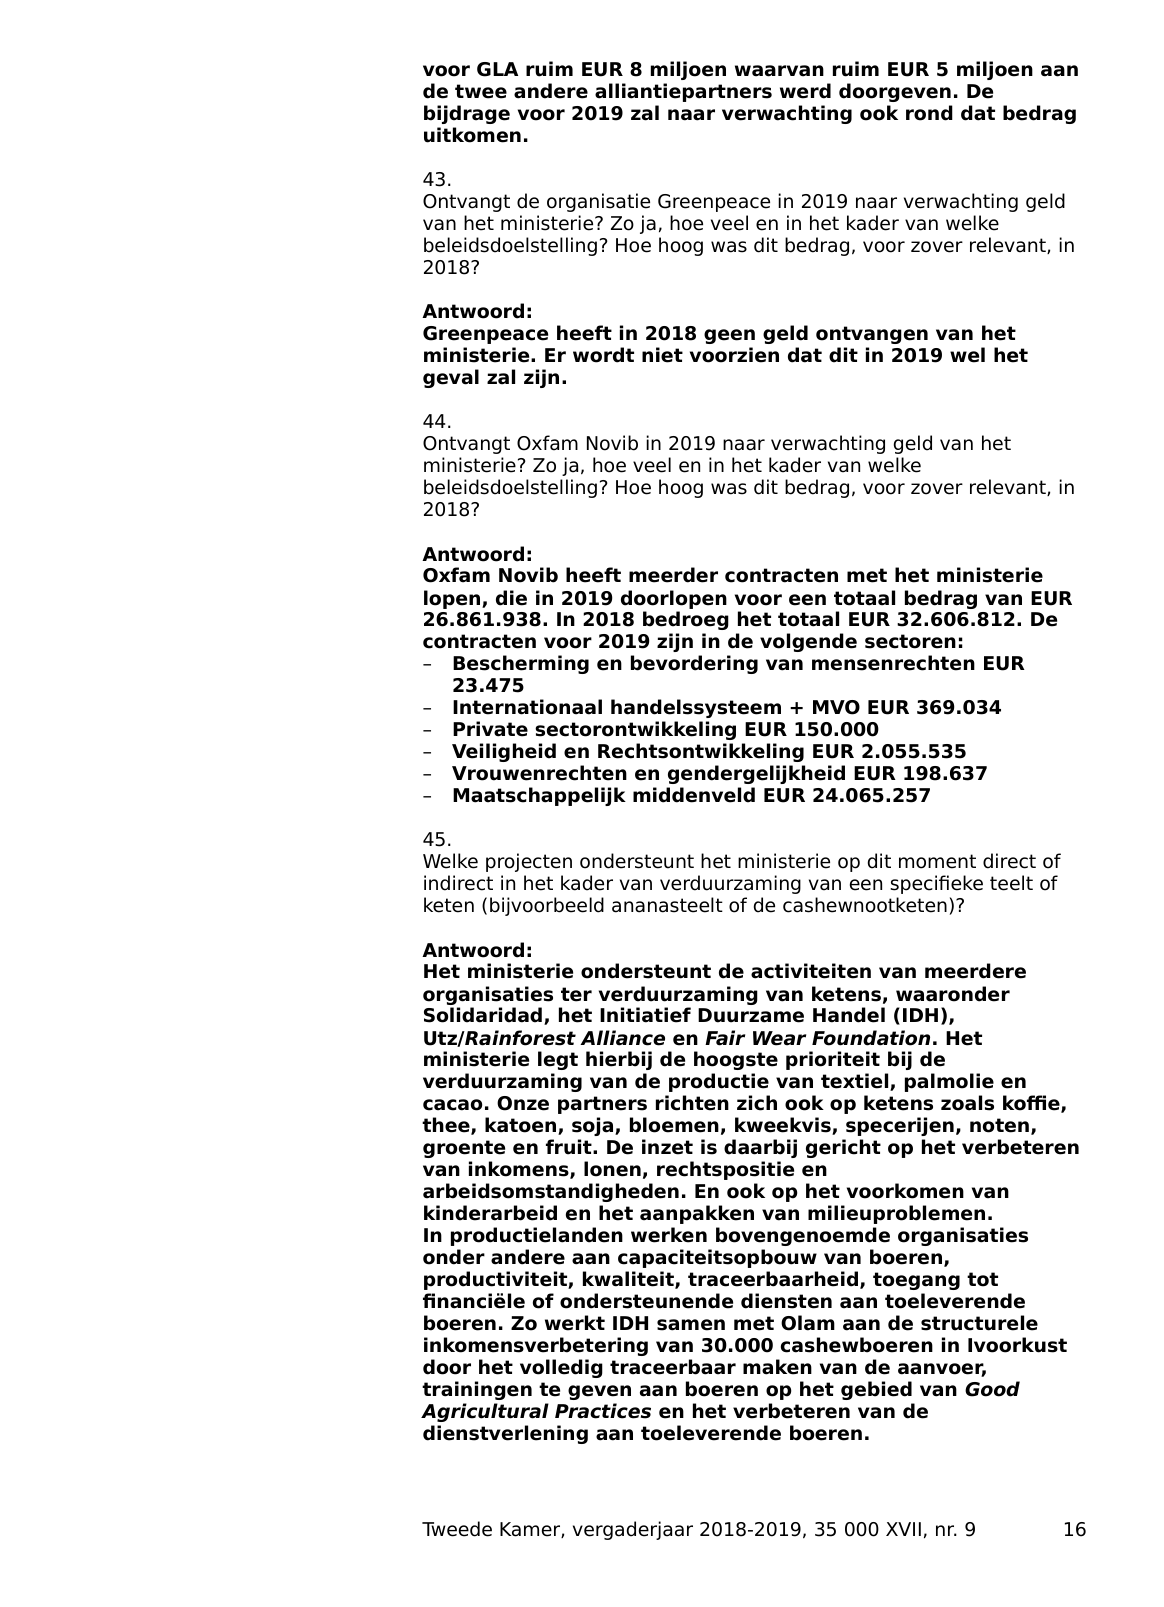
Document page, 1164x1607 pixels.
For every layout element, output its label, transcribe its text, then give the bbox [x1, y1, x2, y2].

text 43. [422, 169, 1087, 191]
text – Maatschappelijk middenveld EUR 24.065.257 [422, 785, 1087, 807]
text Antwoord: [422, 939, 1087, 961]
text – Private sectorontwikkeling EUR 150.000 [422, 719, 1087, 741]
text Ontvangt de organisatie Greenpeace in 2019 naar verwachting geld van het ministerie? Zo ja, hoe veel en in het kader van welke beleidsdoelstelling? Hoe hoog was dit bedrag, voor zover relevant, in 2018? [422, 191, 1087, 279]
text – Bescherming en bevordering van mensenrechten EUR 23.475 [422, 653, 1087, 697]
text voor GLA ruim EUR 8 miljoen waarvan ruim EUR 5 miljoen aan de twee andere alliantiepartners werd doorgeven. De bijdrage voor 2019 zal naar verwachting ook rond dat bedrag uitkomen. [422, 59, 1087, 147]
text Oxfam Novib heeft meerder contracten met het ministerie lopen, die in 2019 doorlopen voor een totaal bedrag van EUR 26.861.938. In 2018 bedroeg het totaal EUR 32.606.812. De contracten voor 2019 zijn in de volgende sectoren: [422, 565, 1087, 653]
text – Veiligheid en Rechtsontwikkeling EUR 2.055.535 [422, 741, 1087, 763]
text Antwoord: [422, 543, 1087, 565]
text – Vrouwenrechten en gendergelijkheid EUR 198.637 [422, 763, 1087, 785]
text 45. [422, 829, 1087, 851]
text Het ministerie ondersteunt de activiteiten van meerdere organisaties ter verduurzaming van ketens, waaronder Solidaridad, het Initiatief Duurzame Handel (IDH), Utz/Rainforest Alliance en Fair Wear Foundation. Het ministerie legt hierbij de hoogste prioriteit bij de verduurzaming van de productie van textiel, palmolie en cacao. Onze partners richten zich ook op ketens zoals koffie, thee, katoen, soja, bloemen, kweekvis, specerijen, noten, groente en fruit. De inzet is daarbij gericht op het verbeteren van inkomens, lonen, rechtspositie en arbeidsomstandigheden. En ook op het voorkomen van kinderarbeid en het aanpakken van milieuproblemen. [422, 961, 1087, 1225]
text Antwoord: [422, 301, 1087, 323]
text In productielanden werken bovengenoemde organisaties onder andere aan capaciteitsopbouw van boeren, productiviteit, kwaliteit, traceerbaarheid, toegang tot financiële of ondersteunende diensten aan toeleverende boeren. Zo werkt IDH samen met Olam aan de structurele inkomensverbetering van 30.000 cashewboeren in Ivoorkust door het volledig traceerbaar maken van de aanvoer, trainingen te geven aan boeren op het gebied van Good Agricultural Practices en het verbeteren van de dienstverlening aan toeleverende boeren. [422, 1225, 1087, 1445]
text Ontvangt Oxfam Novib in 2019 naar verwachting geld van het ministerie? Zo ja, hoe veel en in het kader van welke beleidsdoelstelling? Hoe hoog was dit bedrag, voor zover relevant, in 2018? [422, 433, 1087, 521]
text 44. [422, 411, 1087, 433]
text Welke projecten ondersteunt het ministerie op dit moment direct of indirect in het kader van verduurzaming van een specifieke teelt of keten (bijvoorbeeld ananasteelt of de cashewnootketen)? [422, 851, 1087, 917]
text Greenpeace heeft in 2018 geen geld ontvangen van het ministerie. Er wordt niet voorzien dat dit in 2019 wel het geval zal zijn. [422, 323, 1087, 389]
text – Internationaal handelssysteem + MVO EUR 369.034 [422, 697, 1087, 719]
